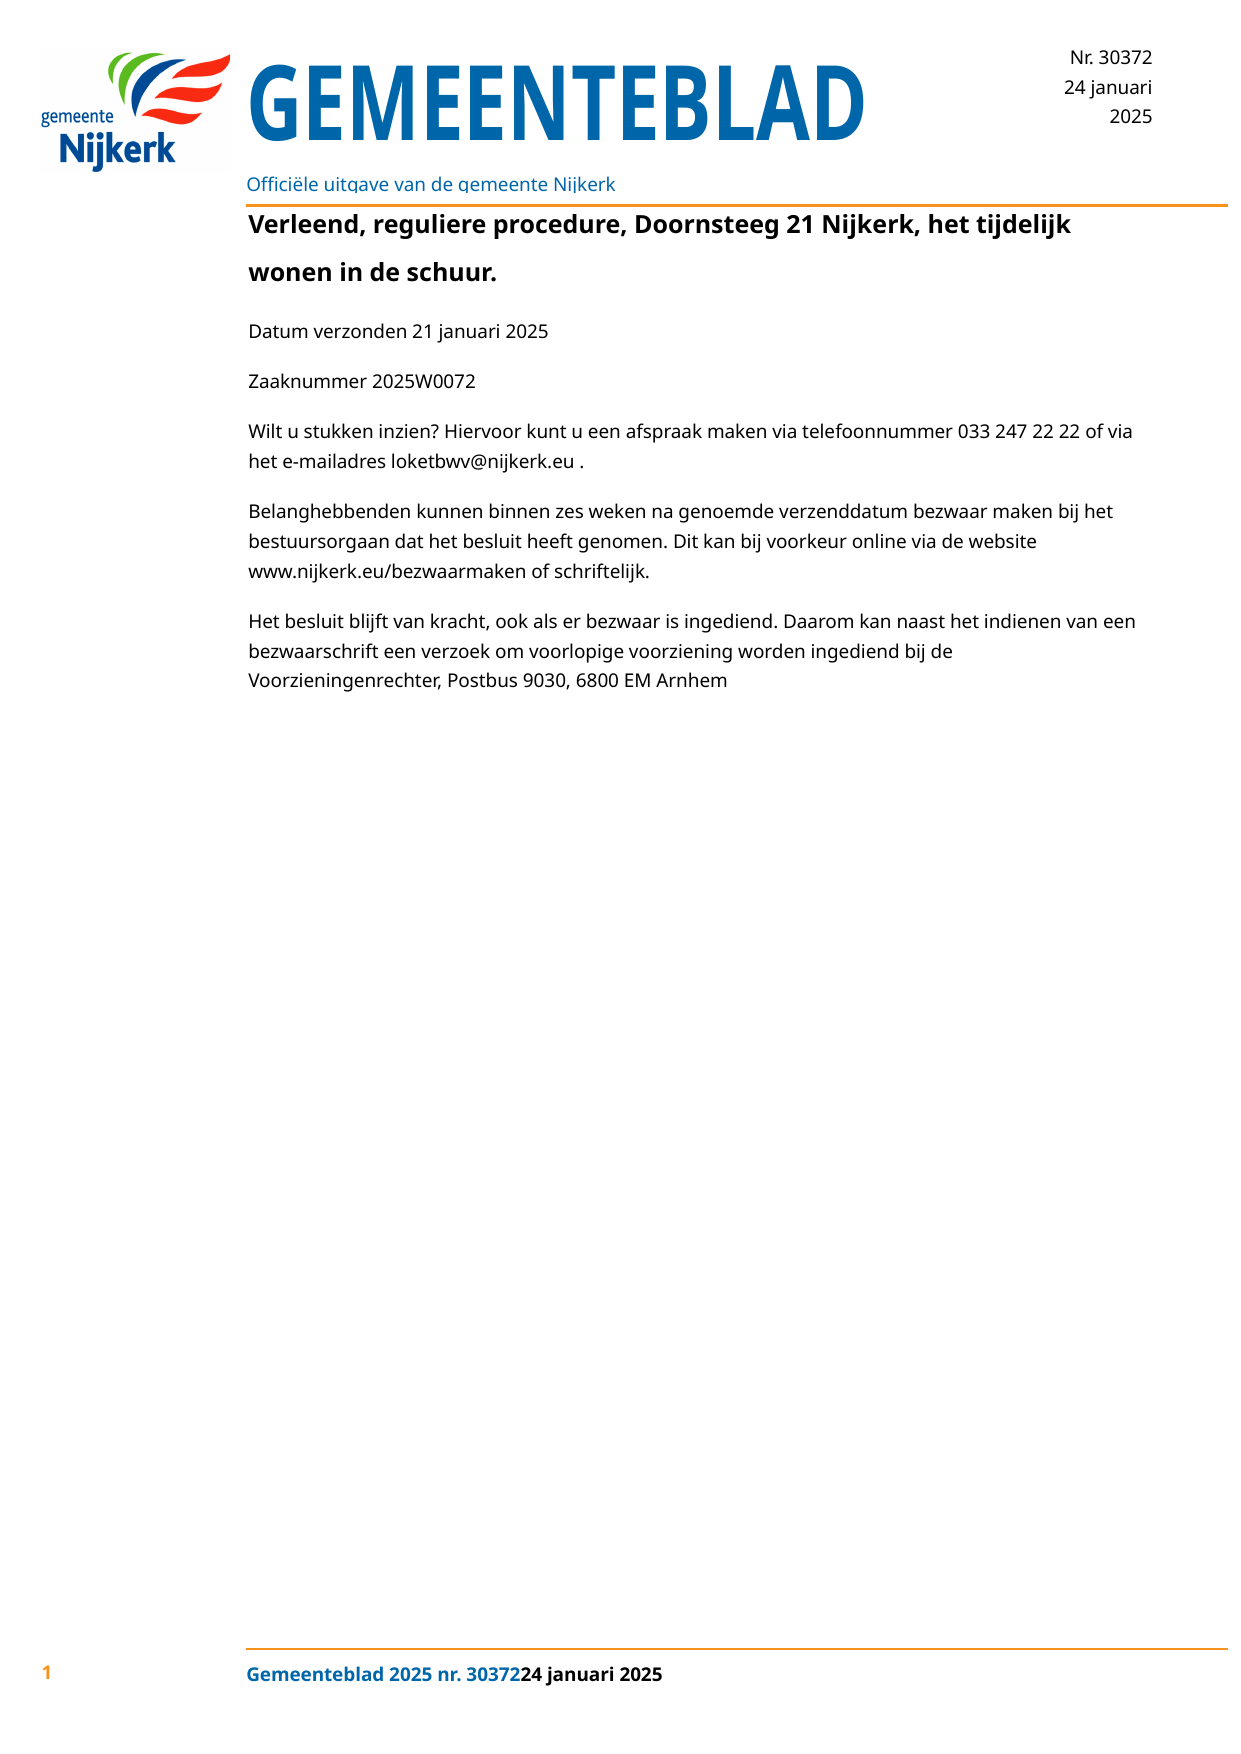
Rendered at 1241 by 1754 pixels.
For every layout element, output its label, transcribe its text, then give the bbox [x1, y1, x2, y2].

text Belanghebbenden kunnen binnen zes weken na genoemde verzenddatum bezwaar maken bij het bestuursorgaan dat het besluit heeft genomen. Dit kan bij voorkeur online via de website www.nijkerk.eu/bezwaarmaken of schriftelijk. [248, 499, 1152, 584]
text Verleend, reguliere procedure, Doornsteeg 21 Nijkerk, het tijdelijk wonen in de schuur. [248, 207, 1152, 288]
text Zaaknummer 2025W0072 [248, 368, 1152, 394]
text Het besluit blijft van kracht, ook als er bezwaar is ingediend. Daarom kan naast het indienen van een bezwaarschrift een verzoek om voorlopige voorziening worden ingediend bij de Voorzieningenrechter, Postbus 9030, 6800 EM Arnhem [248, 608, 1152, 693]
text Datum verzonden 21 januari 2025 [248, 318, 1152, 344]
text Wilt u stukken inzien? Hiervoor kunt u een afspraak maken via telefoonnummer 033 247 22 22 of via het e-mailadres loketbwv@nijkerk.eu . [248, 419, 1152, 474]
picture [41, 47, 231, 172]
